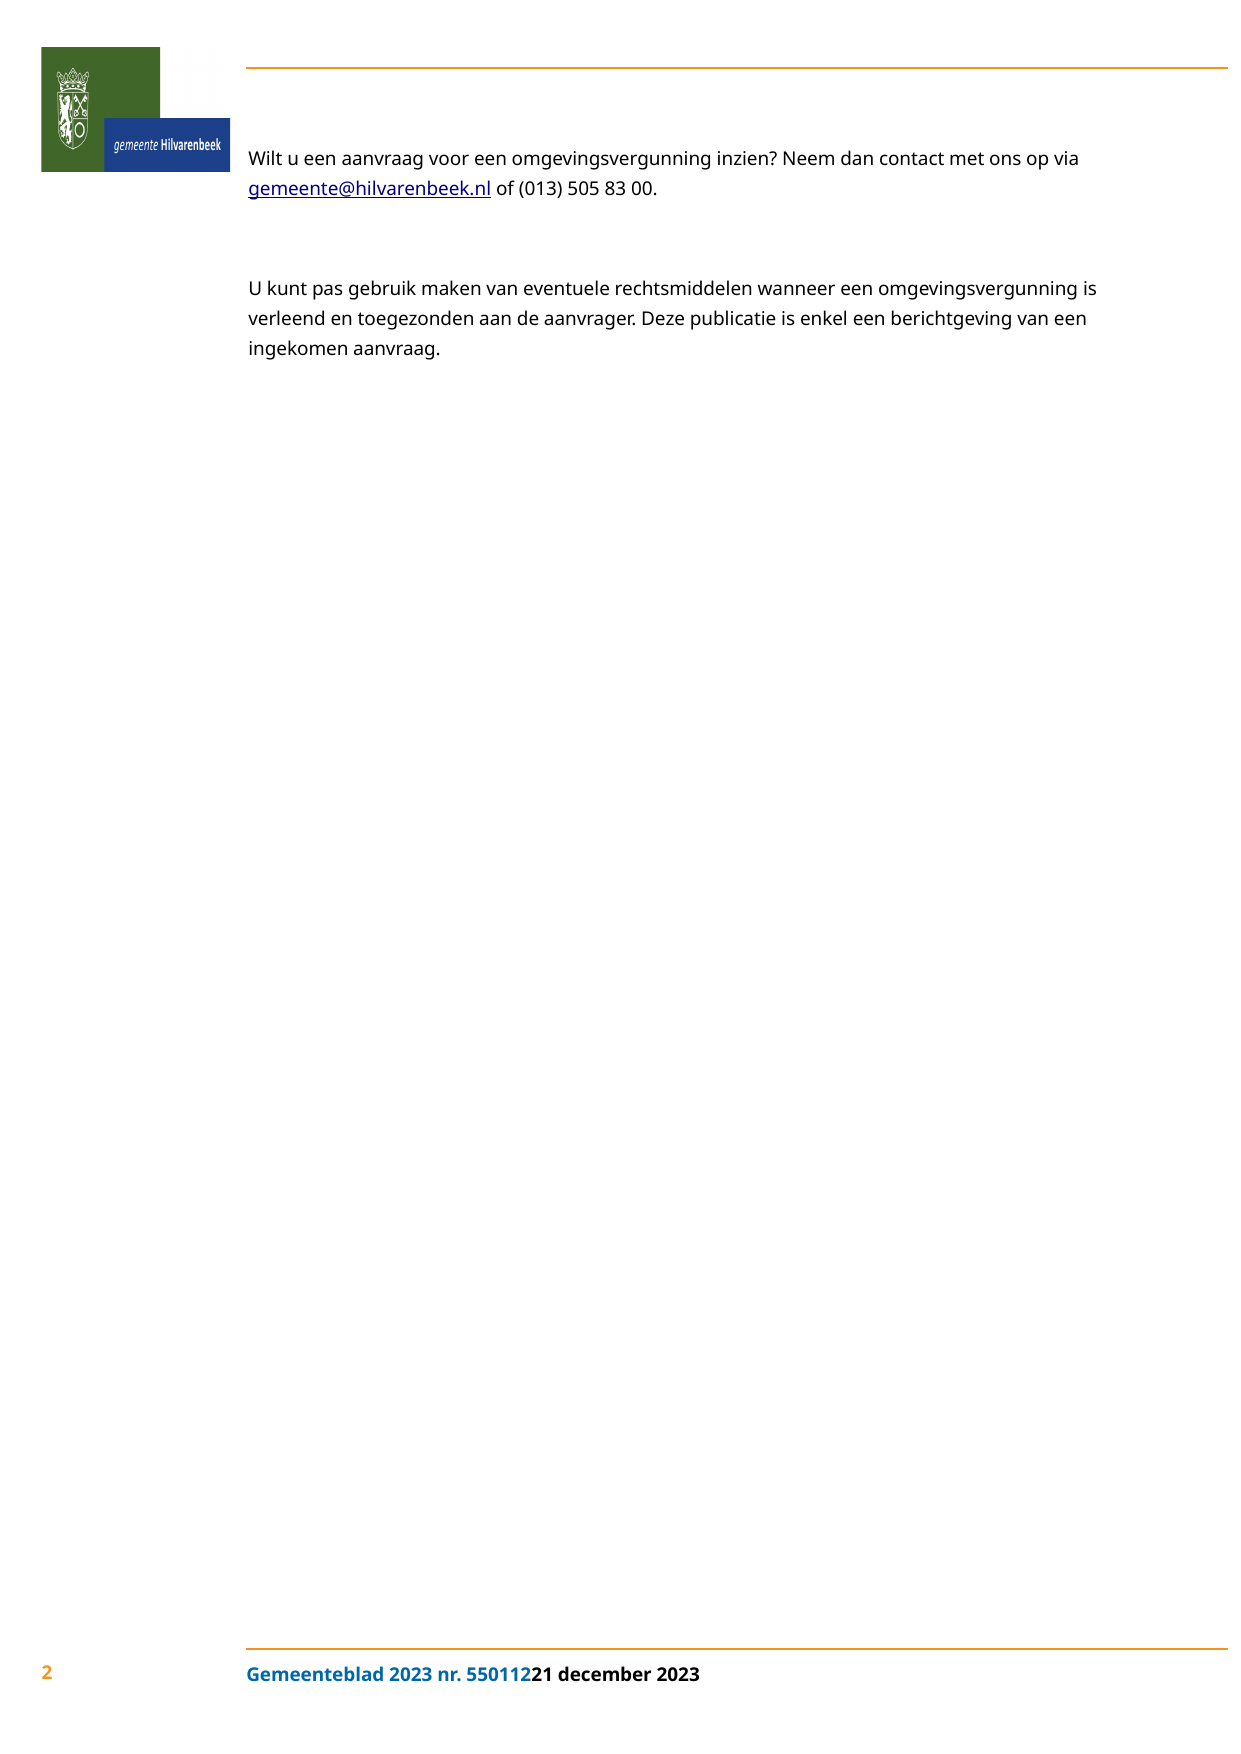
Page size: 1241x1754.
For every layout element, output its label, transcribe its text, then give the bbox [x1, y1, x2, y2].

text Wilt u een aanvraag voor een omgevingsvergunning inzien? Neem dan contact met ons op via gemeente@hilvarenbeek.nl of (013) 505 83 00. [248, 145, 1152, 201]
picture [41, 47, 231, 172]
text U kunt pas gebruik maken van eventuele rechtsmiddelen wanneer een omgevingsvergunning is verleend en toegezonden aan de aanvrager. Deze publicatie is enkel een berichtgeving van een ingekomen aanvraag. [248, 276, 1152, 361]
